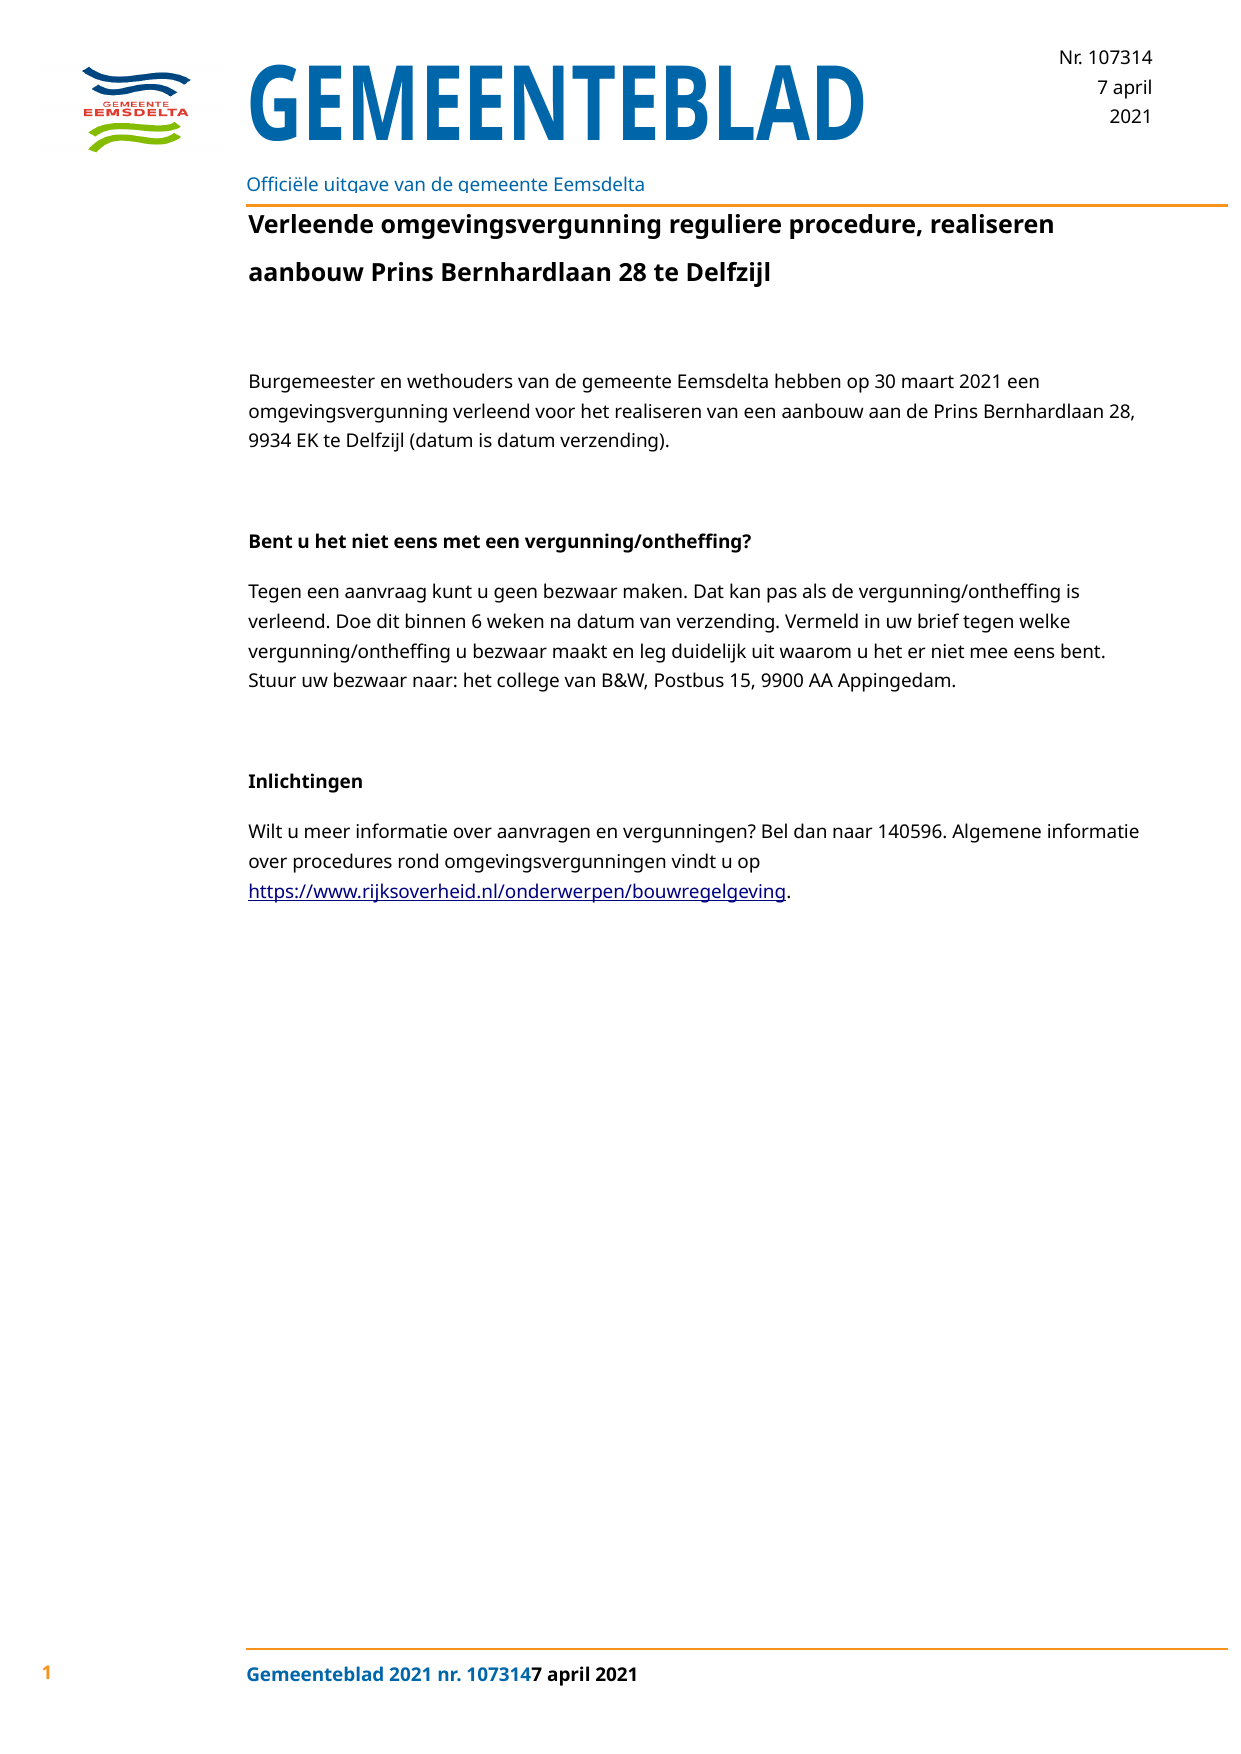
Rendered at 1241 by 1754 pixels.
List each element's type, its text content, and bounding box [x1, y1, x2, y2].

text Verleende omgevingsvergunning reguliere procedure, realiseren aanbouw Prins Bernhardlaan 28 te Delfzijl [248, 207, 1152, 288]
text Wilt u meer informatie over aanvragen en vergunningen? Bel dan naar 140596. Algemene informatie over procedures rond omgevingsvergunningen vindt u op https://www.rijksoverheid.nl/onderwerpen/bouwregelgeving. [248, 819, 1152, 904]
text Inlichtingen [248, 768, 1152, 794]
text Tegen een aanvraag kunt u geen bezwaar maken. Dat kan pas als de vergunning/ontheffing is verleend. Doe dit binnen 6 weken na datum van verzending. Vermeld in uw brief tegen welke vergunning/ontheffing u bezwaar maakt en leg duidelijk uit waarom u het er niet mee eens bent. Stuur uw bezwaar naar: het college van B&W, Postbus 15, 9900 AA Appingedam. [248, 579, 1152, 693]
text Burgemeester en wethouders van de gemeente Eemsdelta hebben op 30 maart 2021 een omgevingsvergunning verleend voor het realiseren van een aanbouw aan de Prins Bernhardlaan 28, 9934 EK te Delfzijl (datum is datum verzending). [248, 368, 1152, 453]
text Bent u het niet eens met een vergunning/ontheffing? [248, 528, 1152, 554]
picture [41, 47, 231, 172]
